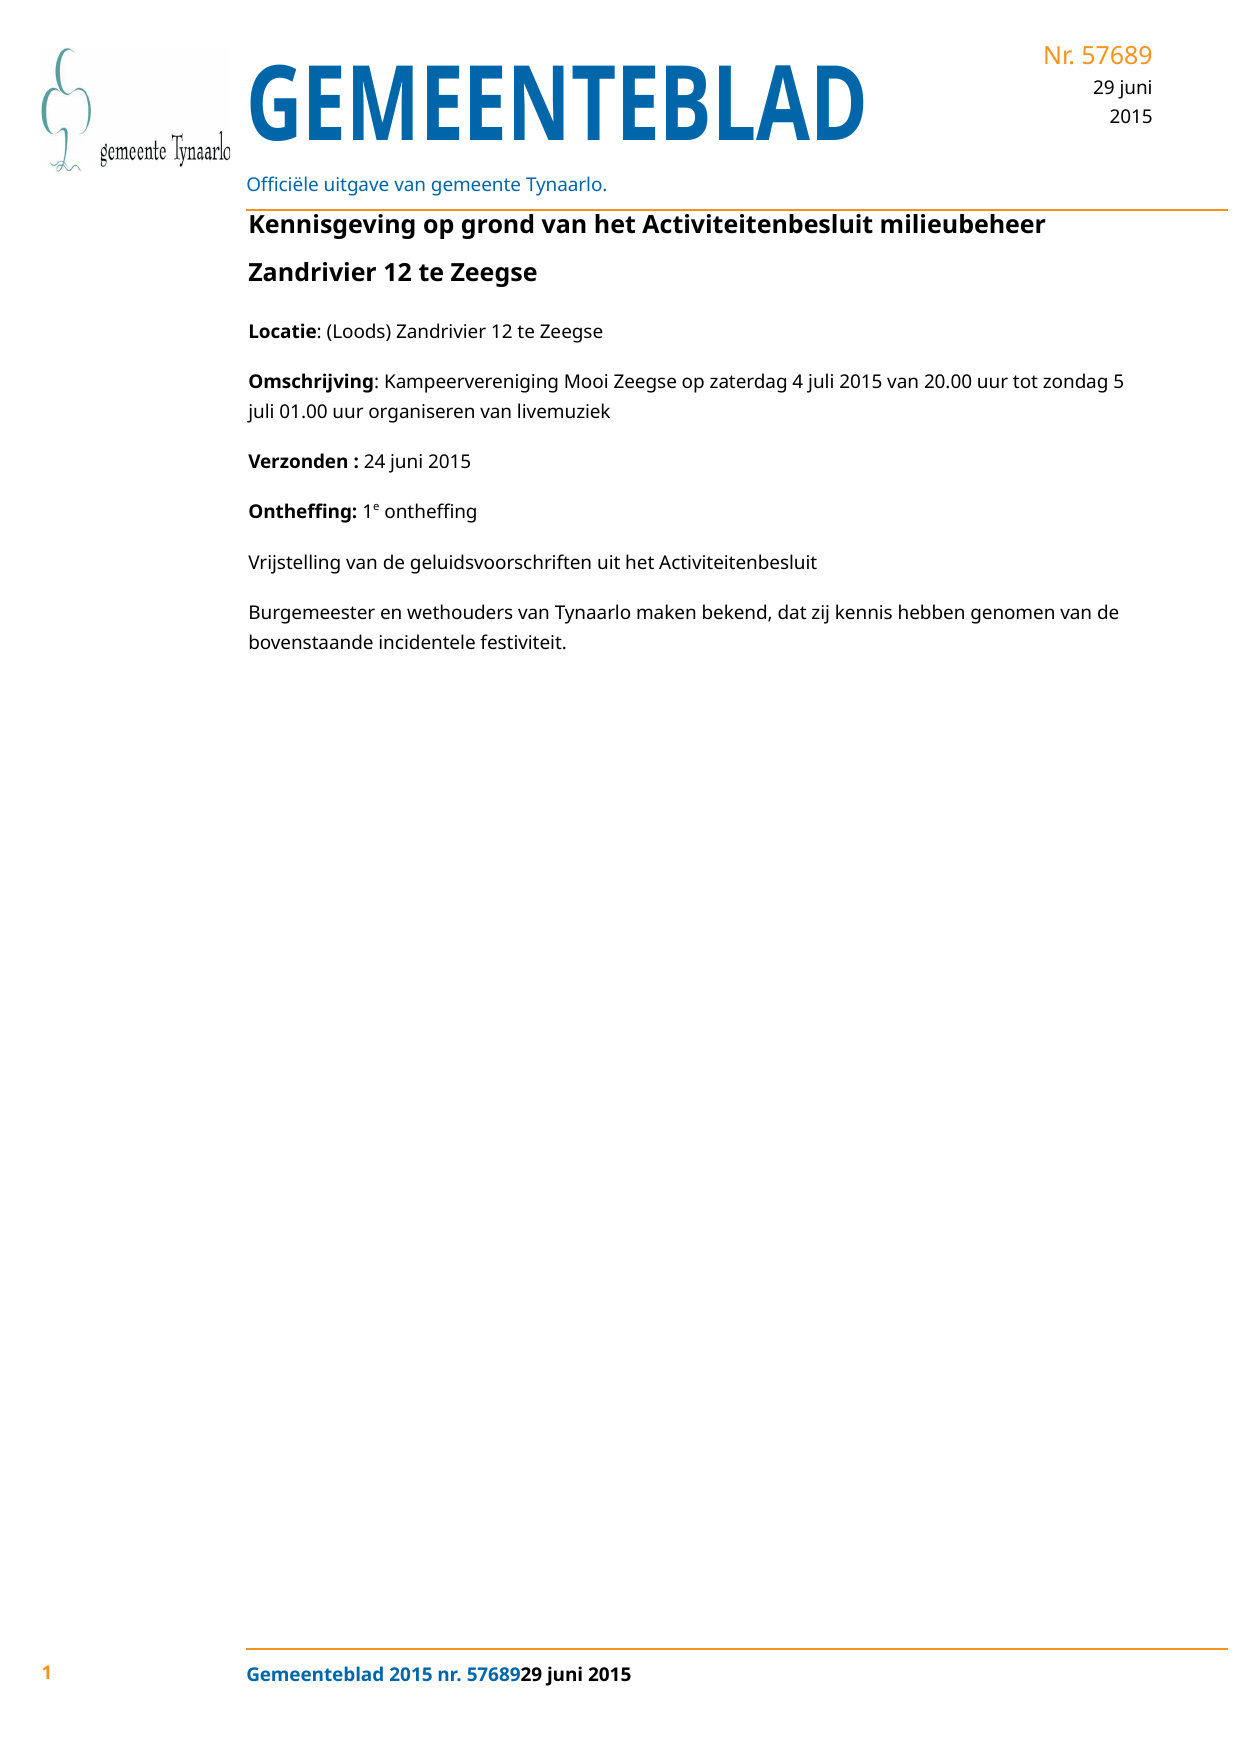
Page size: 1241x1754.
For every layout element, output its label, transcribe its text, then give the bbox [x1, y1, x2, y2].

text Kennisgeving op grond van het Activiteitenbesluit milieubeheer Zandrivier 12 te Zeegse [248, 211, 1152, 288]
picture [41, 47, 231, 172]
text Ontheffing: 1e ontheffing [248, 499, 1152, 524]
text Locatie: (Loods) Zandrivier 12 te Zeegse [248, 318, 1152, 344]
text Burgemeester en wethouders van Tynaarlo maken bekend, dat zij kennis hebben genomen van de bovenstaande incidentele festiviteit. [248, 599, 1152, 655]
text Vrijstelling van de geluidsvoorschriften uit het Activiteitenbesluit [248, 549, 1152, 575]
text Verzonden : 24 juni 2015 [248, 448, 1152, 474]
text Omschrijving: Kampeervereniging Mooi Zeegse op zaterdag 4 juli 2015 van 20.00 uur tot zondag 5 juli 01.00 uur organiseren van livemuziek [248, 368, 1152, 424]
